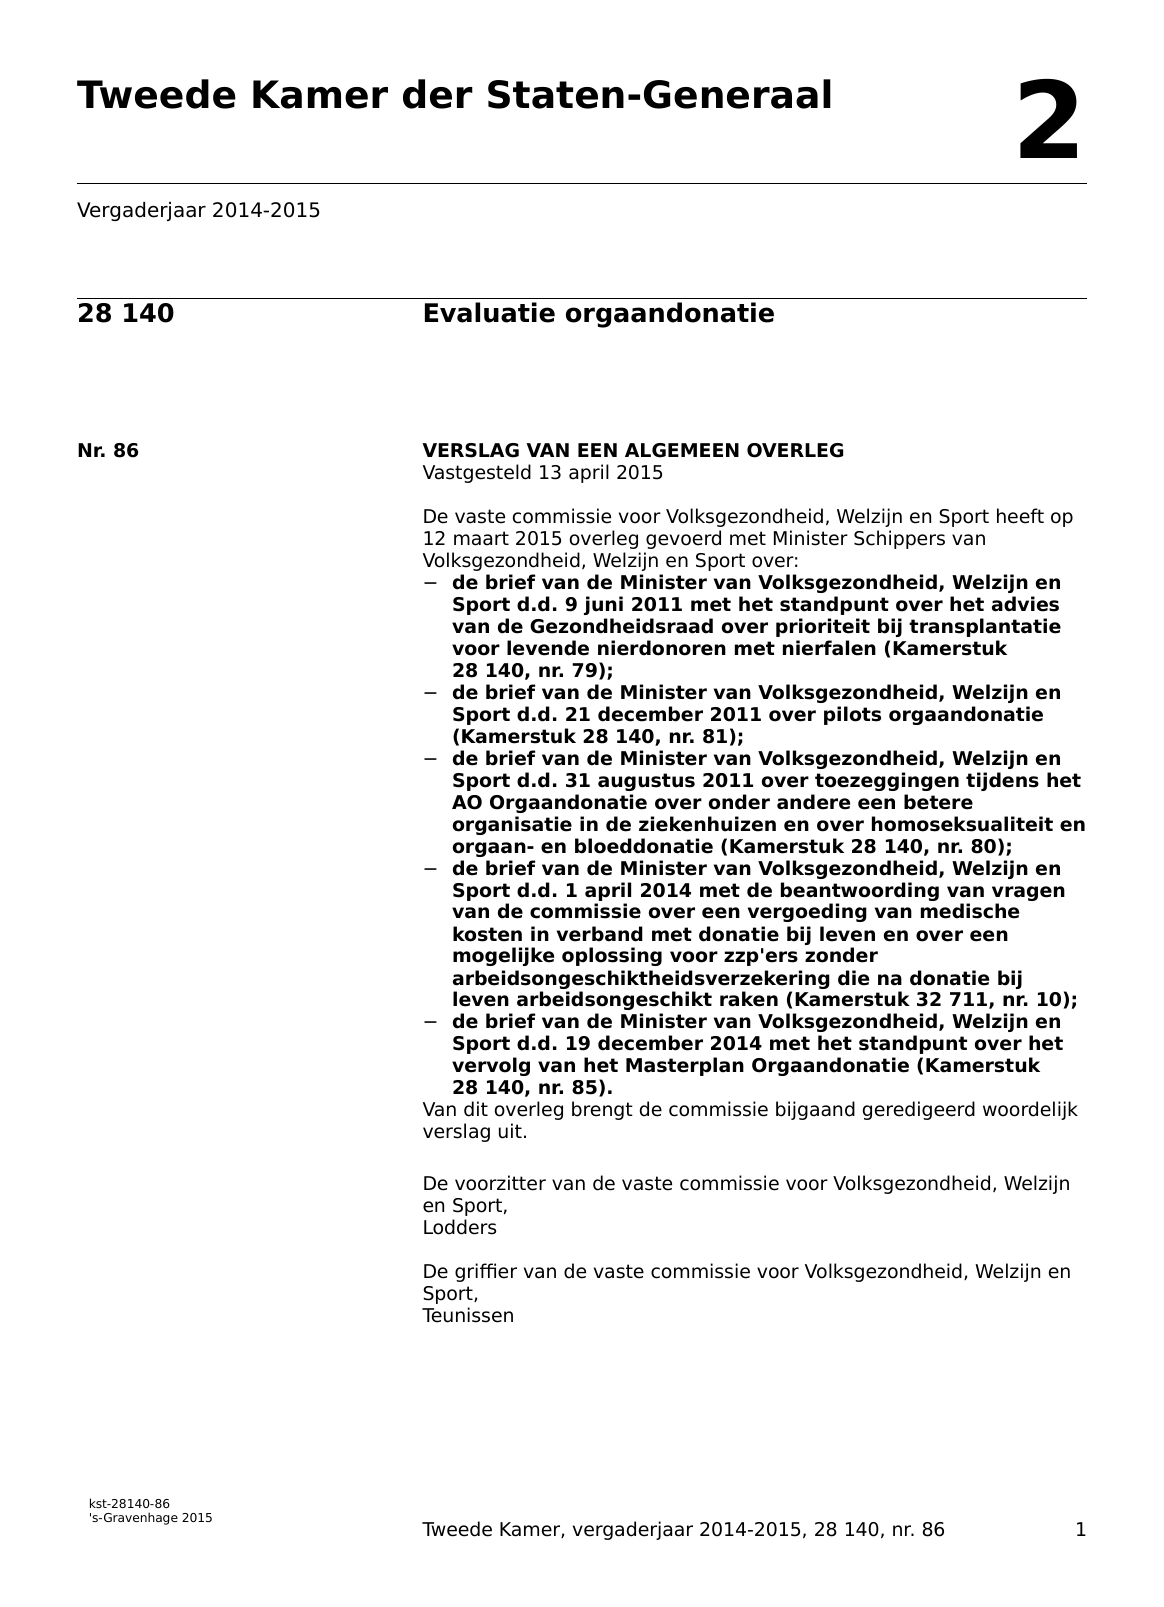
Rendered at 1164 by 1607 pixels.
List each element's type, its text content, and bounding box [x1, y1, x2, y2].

text 's-Gravenhage 2015 [88, 1511, 323, 1525]
text Van dit overleg brengt de commissie bijgaand geredigeerd woordelijk verslag uit. [422, 1099, 1087, 1143]
text kst-28140-86 [88, 1497, 323, 1511]
text − de brief van de Minister van Volksgezondheid, Welzijn en Sport d.d. 19 december 2014 met het standpunt over het vervolg van het Masterplan Orgaandonatie (Kamerstuk 28 140, nr. 85). [422, 1011, 1087, 1099]
text − de brief van de Minister van Volksgezondheid, Welzijn en Sport d.d. 21 december 2011 over pilots orgaandonatie (Kamerstuk 28 140, nr. 81); [422, 682, 1087, 748]
table_header Tweede Kamer der Staten-Generaal [77, 59, 886, 183]
text − de brief van de Minister van Volksgezondheid, Welzijn en Sport d.d. 1 april 2014 met de beantwoording van vragen van de commissie over een vergoeding van medische kosten in verband met donatie bij leven en over een mogelijke oplossing voor zzp'ers zonder arbeidsongeschiktheidsverzekering die na donatie bij leven arbeidsongeschikt raken (Kamerstuk 32 711, nr. 10); [422, 857, 1087, 1011]
text De vaste commissie voor Volksgezondheid, Welzijn en Sport heeft op 12 maart 2015 overleg gevoerd met Minister Schippers van Volksgezondheid, Welzijn en Sport over: [422, 506, 1087, 572]
text − de brief van de Minister van Volksgezondheid, Welzijn en Sport d.d. 31 augustus 2011 over toezeggingen tijdens het AO Orgaandonatie over onder andere een betere organisatie in de ziekenhuizen en over homoseksualiteit en orgaan- en bloeddonatie (Kamerstuk 28 140, nr. 80); [422, 748, 1087, 857]
table_header 2 [886, 59, 1087, 183]
text De griffier van de vaste commissie voor Volksgezondheid, Welzijn en Sport, Teunissen [422, 1261, 1087, 1327]
text − de brief van de Minister van Volksgezondheid, Welzijn en Sport d.d. 9 juni 2011 met het standpunt over het advies van de Gezondheidsraad over prioriteit bij transplantatie voor levende nierdonoren met nierfalen (Kamerstuk 28 140, nr. 79); [422, 572, 1087, 682]
table_cell Vergaderjaar 2014-2015 [77, 184, 1087, 298]
subtitle Nr. 86 VERSLAG VAN EEN ALGEMEEN OVERLEG [77, 440, 1087, 462]
subtitle 28 140 Evaluatie orgaandonatie [77, 299, 1087, 329]
text De voorzitter van de vaste commissie voor Volksgezondheid, Welzijn en Sport, Lodders [422, 1173, 1087, 1239]
text Vastgesteld 13 april 2015 [422, 462, 1087, 484]
